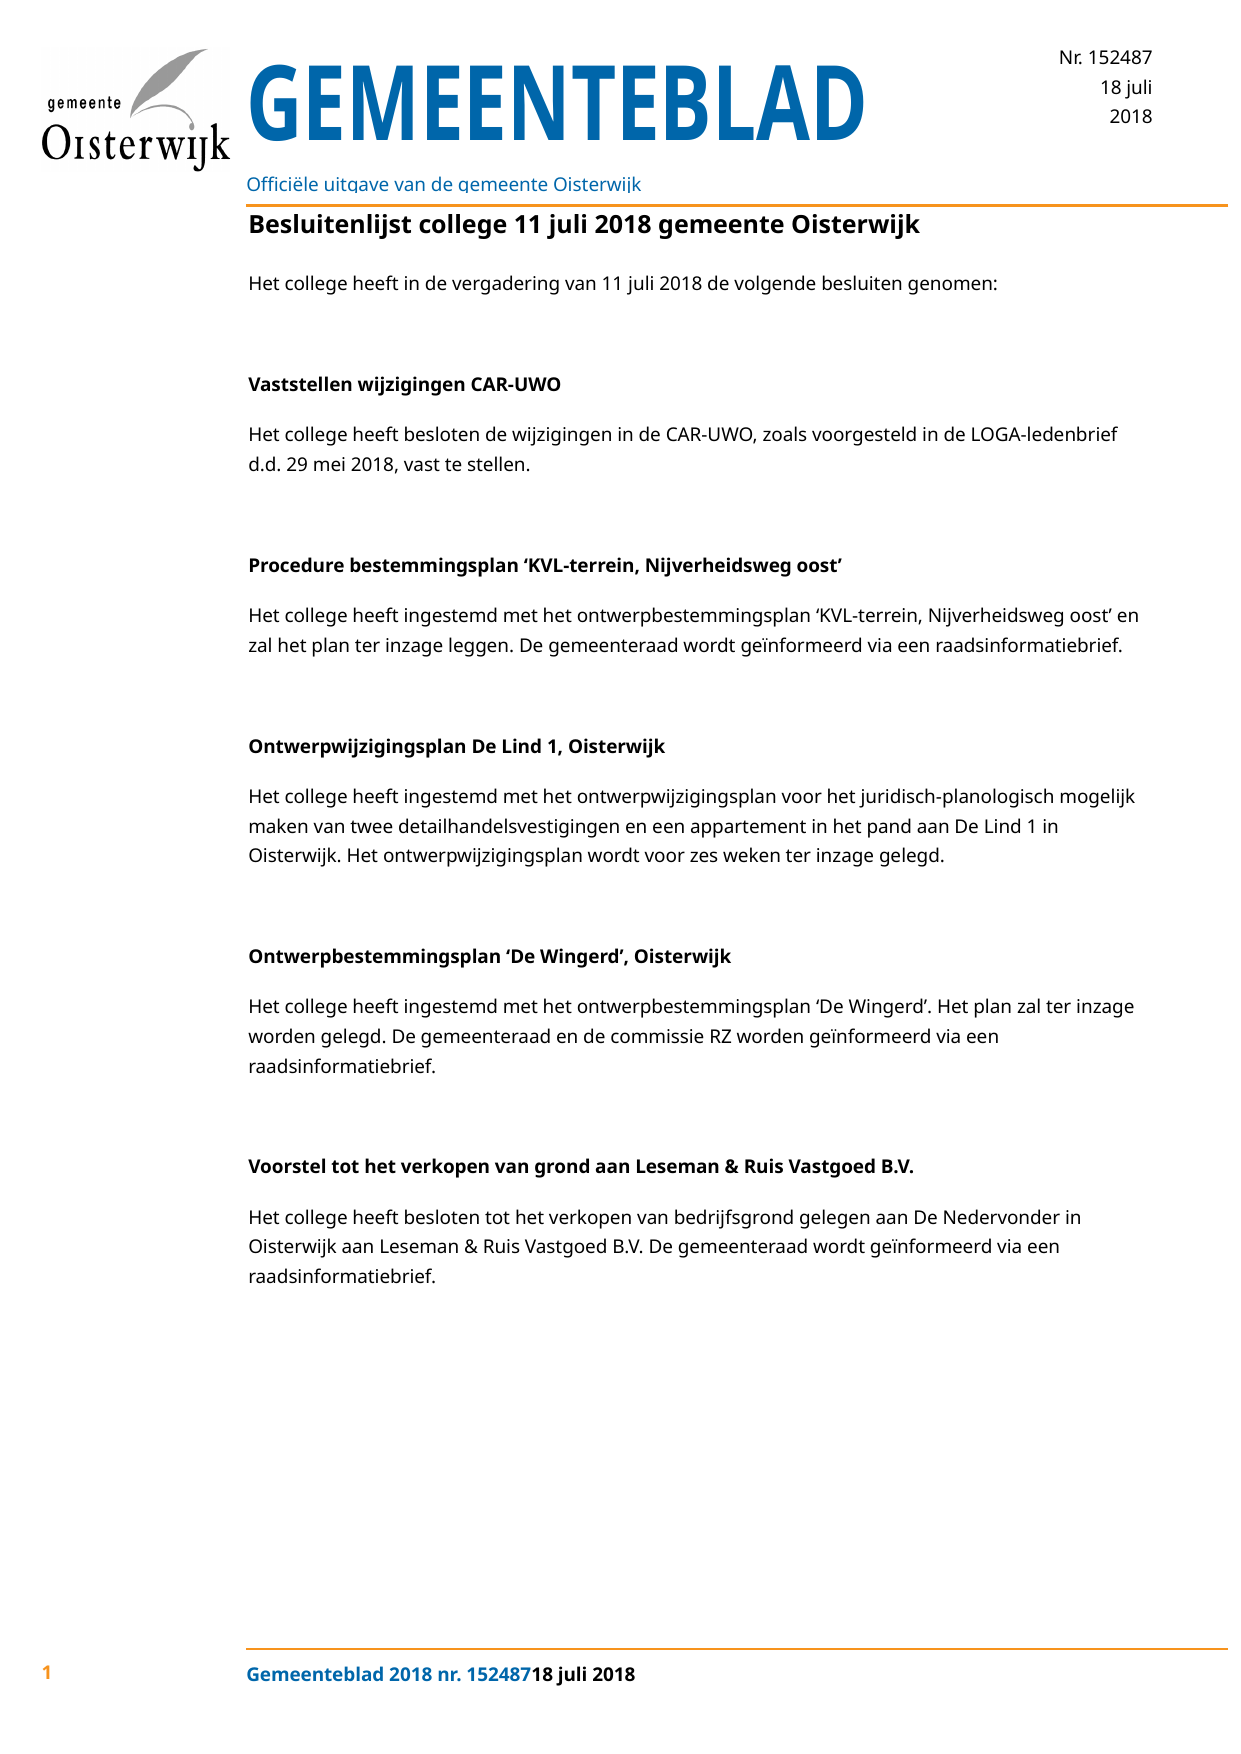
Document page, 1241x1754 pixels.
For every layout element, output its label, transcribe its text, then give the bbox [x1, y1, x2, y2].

text Het college heeft besloten de wijzigingen in de CAR-UWO, zoals voorgesteld in de LOGA-ledenbrief d.d. 29 mei 2018, vast te stellen. [248, 422, 1152, 477]
text Het college heeft ingestemd met het ontwerpwijzigingsplan voor het juridisch-planologisch mogelijk maken van twee detailhandelsvestigingen en een appartement in het pand aan De Lind 1 in Oisterwijk. Het ontwerpwijzigingsplan wordt voor zes weken ter inzage gelegd. [248, 783, 1152, 868]
text Ontwerpwijzigingsplan De Lind 1, Oisterwijk [248, 733, 1152, 758]
text Procedure bestemmingsplan ‘KVL-terrein, Nijverheidsweg oost’ [248, 552, 1152, 578]
text Vaststellen wijzigingen CAR-UWO [248, 371, 1152, 397]
text Het college heeft in de vergadering van 11 juli 2018 de volgende besluiten genomen: [248, 270, 1152, 296]
text Het college heeft besloten tot het verkopen van bedrijfsgrond gelegen aan De Nedervonder in Oisterwijk aan Leseman & Ruis Vastgoed B.V. De gemeenteraad wordt geïnformeerd via een raadsinformatiebrief. [248, 1204, 1152, 1289]
text Besluitenlijst college 11 juli 2018 gemeente Oisterwijk [248, 207, 1152, 241]
text Voorstel tot het verkopen van grond aan Leseman & Ruis Vastgoed B.V. [248, 1154, 1152, 1179]
text Het college heeft ingestemd met het ontwerpbestemmingsplan ‘KVL-terrein, Nijverheidsweg oost’ en zal het plan ter inzage leggen. De gemeenteraad wordt geïnformeerd via een raadsinformatiebrief. [248, 602, 1152, 658]
text Ontwerpbestemmingsplan ‘De Wingerd’, Oisterwijk [248, 943, 1152, 969]
text Het college heeft ingestemd met het ontwerpbestemmingsplan ‘De Wingerd’. Het plan zal ter inzage worden gelegd. De gemeenteraad en de commissie RZ worden geïnformeerd via een raadsinformatiebrief. [248, 994, 1152, 1078]
picture [41, 47, 231, 172]
